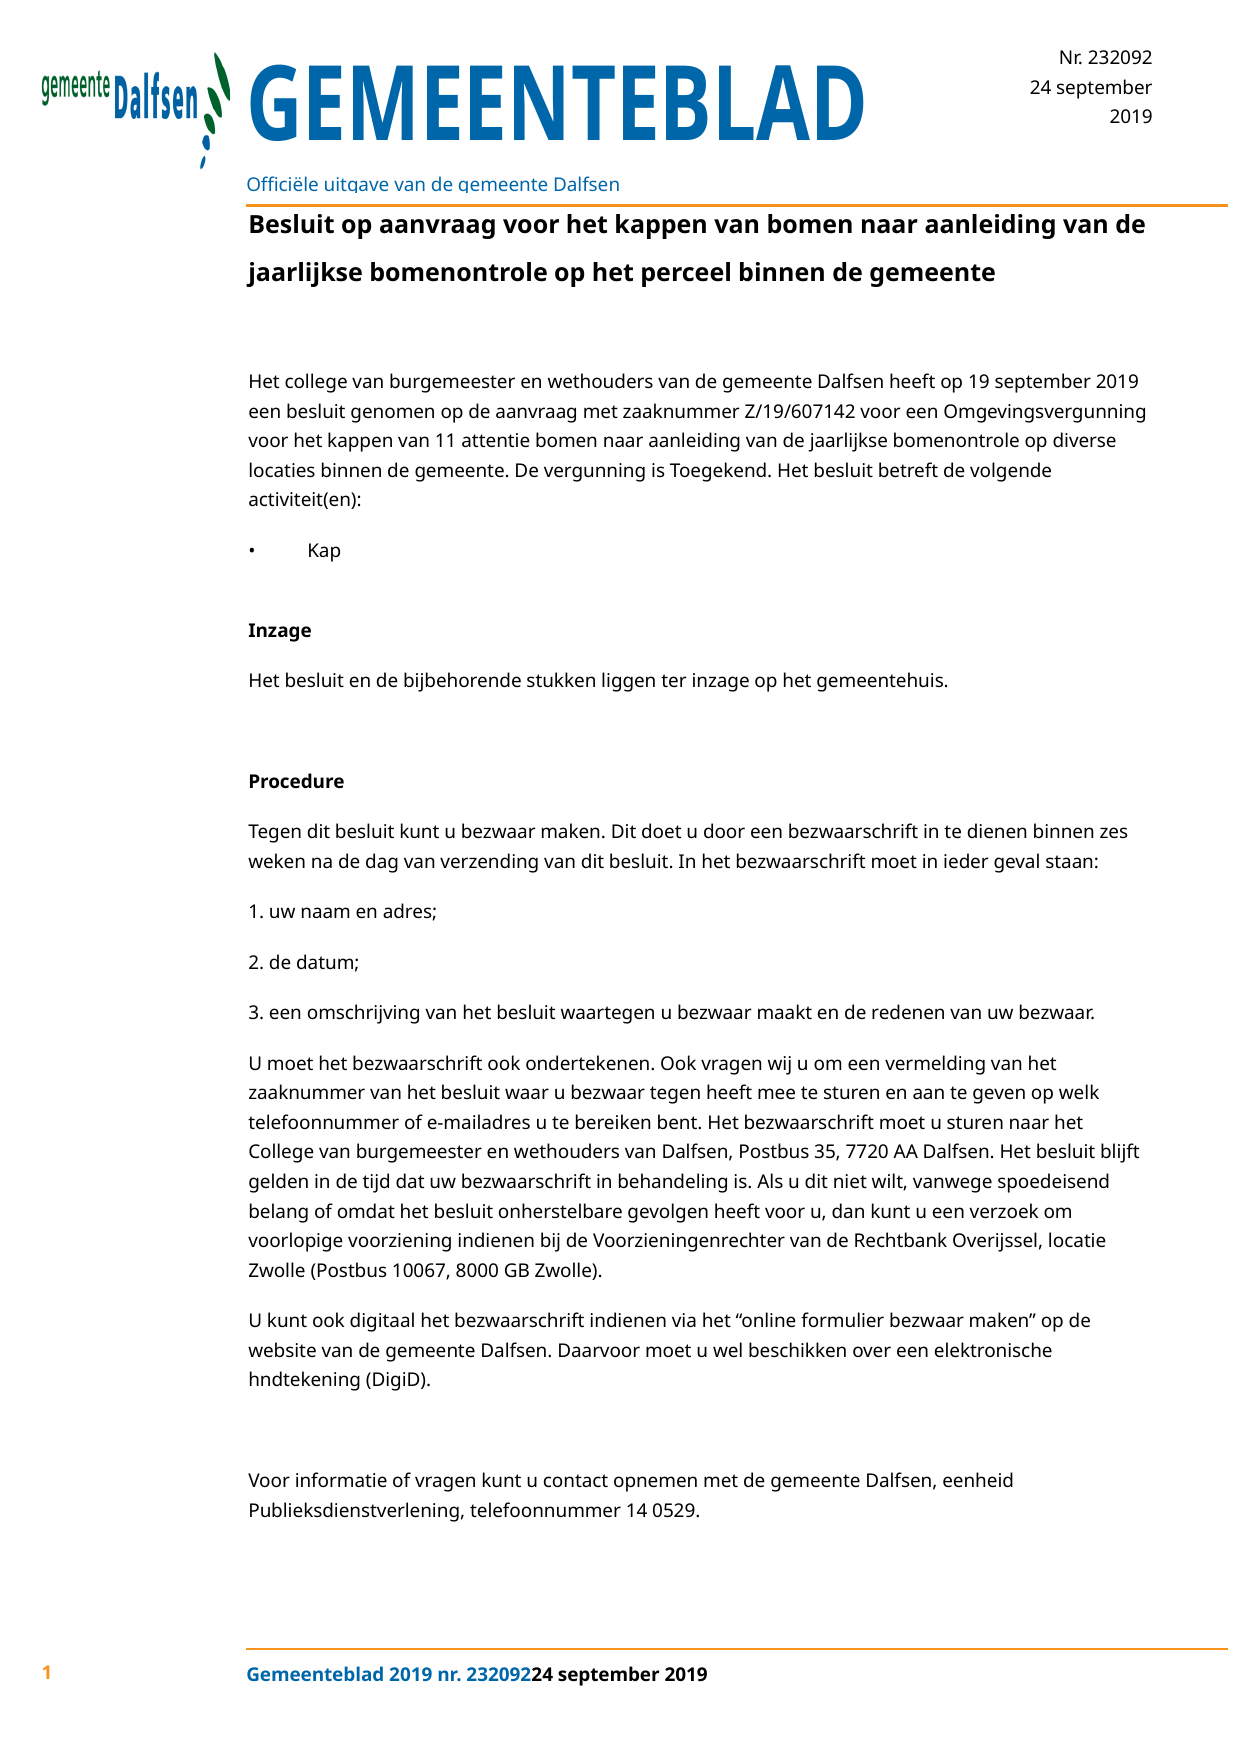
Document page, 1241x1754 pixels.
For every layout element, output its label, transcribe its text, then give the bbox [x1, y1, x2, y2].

text Besluit op aanvraag voor het kappen van bomen naar aanleiding van de jaarlijkse bomenontrole op het perceel binnen de gemeente [248, 207, 1152, 288]
text Het college van burgemeester en wethouders van de gemeente Dalfsen heeft op 19 september 2019 een besluit genomen op de aanvraag met zaaknummer Z/19/607142 voor een Omgevingsvergunning voor het kappen van 11 attentie bomen naar aanleiding van de jaarlijkse bomenontrole op diverse locaties binnen de gemeente. De vergunning is Toegekend. Het besluit betreft de volgende activiteit(en): [248, 368, 1152, 512]
text 3. een omschrijving van het besluit waartegen u bezwaar maakt en de redenen van uw bezwaar. [248, 999, 1152, 1025]
text U moet het bezwaarschrift ook ondertekenen. Ook vragen wij u om een vermelding van het zaaknummer van het besluit waar u bezwaar tegen heeft mee te sturen en aan te geven op welk telefoonnummer of e-mailadres u te bereiken bent. Het bezwaarschrift moet u sturen naar het College van burgemeester en wethouders van Dalfsen, Postbus 35, 7720 AA Dalfsen. Het besluit blijft gelden in de tijd dat uw bezwaarschrift in behandeling is. Als u dit niet wilt, vanwege spoedeisend belang of omdat het besluit onherstelbare gevolgen heeft voor u, dan kunt u een verzoek om voorlopige voorziening indienen bij de Voorzieningenrechter van de Rechtbank Overijssel, locatie Zwolle (Postbus 10067, 8000 GB Zwolle). [248, 1050, 1152, 1283]
text 1. uw naam en adres; [248, 899, 1152, 924]
list Kap [248, 537, 1152, 563]
picture [41, 47, 231, 172]
text Tegen dit besluit kunt u bezwaar maken. Dit doet u door een bezwaarschrift in te dienen binnen zes weken na de dag van verzending van dit besluit. In het bezwaarschrift moet in ieder geval staan: [248, 819, 1152, 874]
text 2. de datum; [248, 949, 1152, 975]
text Inzage [248, 617, 1152, 643]
text Procedure [248, 768, 1152, 794]
text U kunt ook digitaal het bezwaarschrift indienen via het “online formulier bezwaar maken” op de website van de gemeente Dalfsen. Daarvoor moet u wel beschikken over een elektronische hndtekening (DigiD). [248, 1307, 1152, 1392]
text Het besluit en de bijbehorende stukken liggen ter inzage op het gemeentehuis. [248, 667, 1152, 693]
text Voor informatie of vragen kunt u contact opnemen met de gemeente Dalfsen, eenheid Publieksdienstverlening, telefoonnummer 14 0529. [248, 1467, 1152, 1523]
